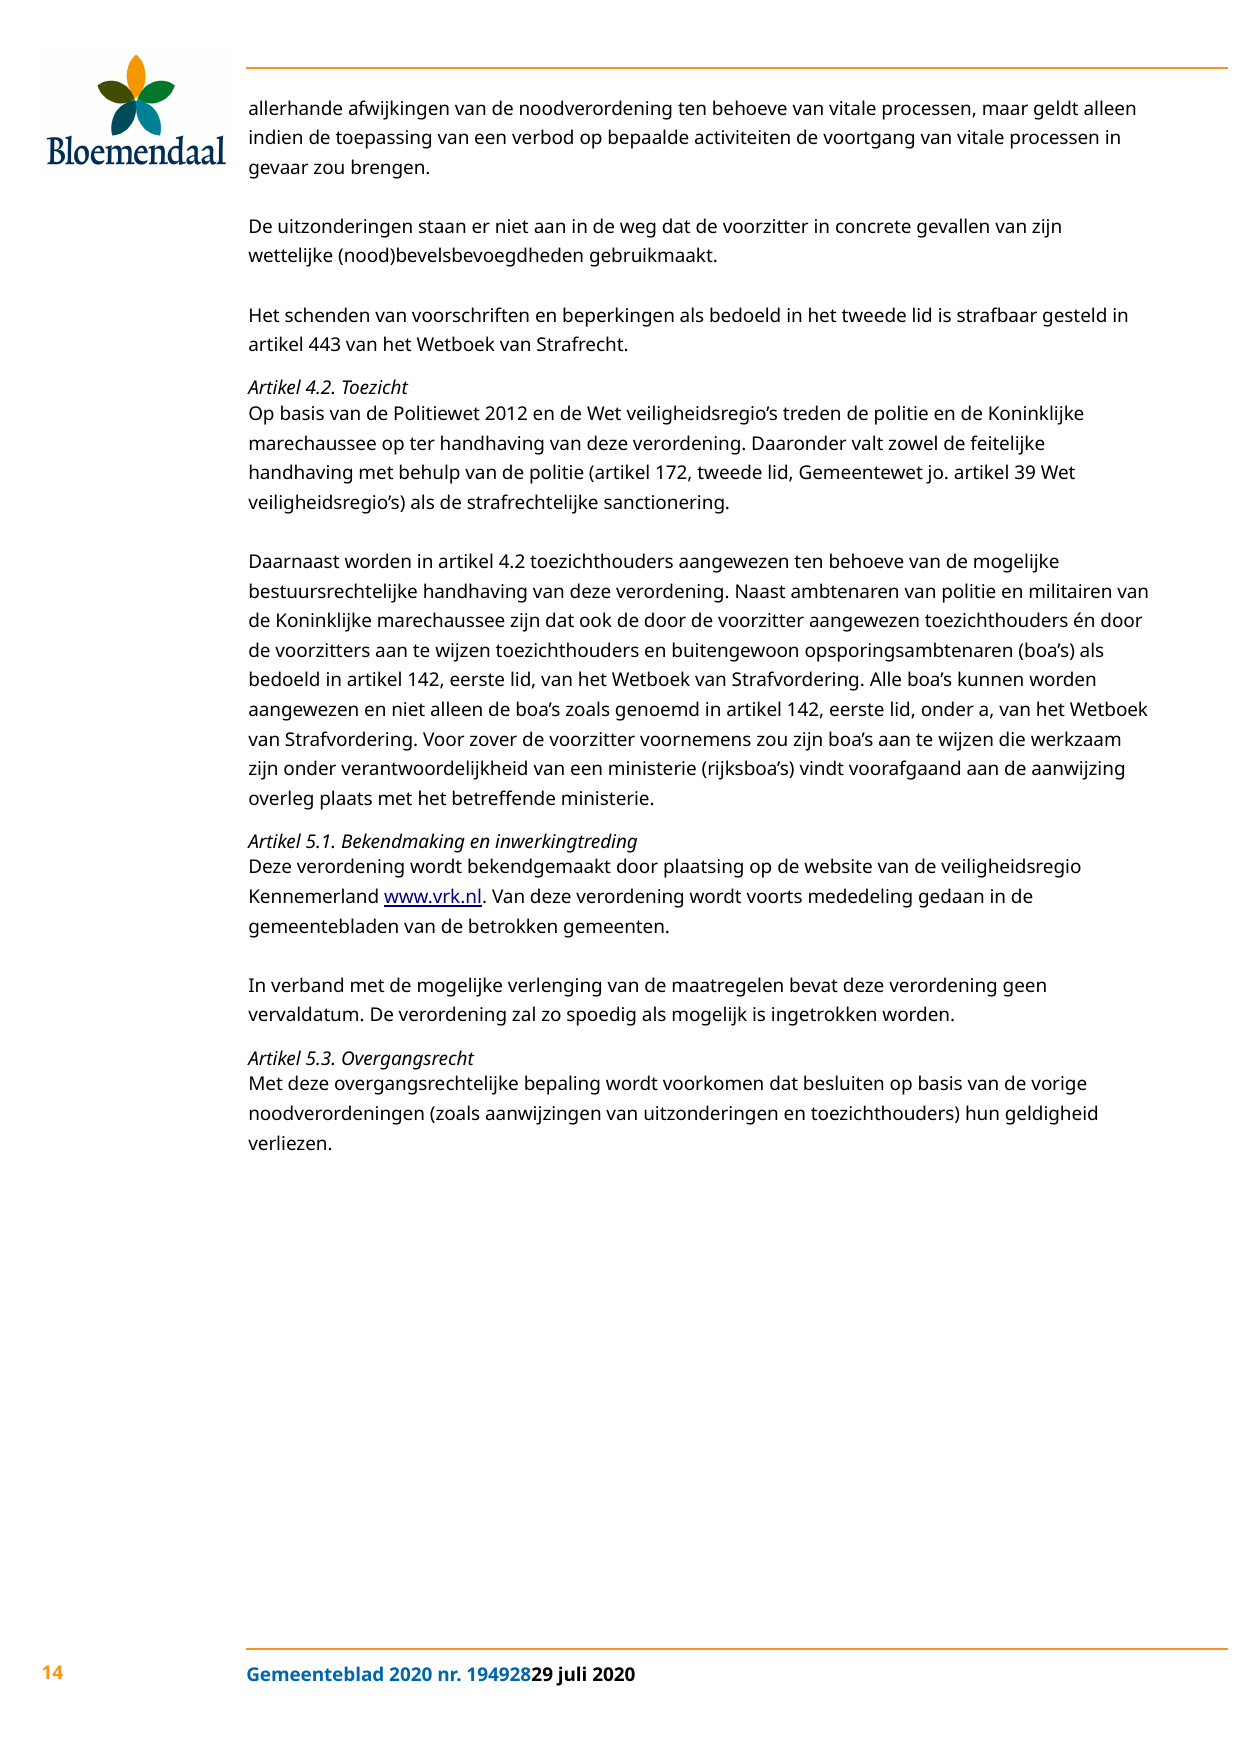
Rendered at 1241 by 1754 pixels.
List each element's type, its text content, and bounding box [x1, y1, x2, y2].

text Artikel 5.3. Overgangsrecht [248, 1045, 1152, 1071]
text Op basis van de Politiewet 2012 en de Wet veiligheidsregio’s treden de politie en de Koninklijke marechaussee op ter handhaving van deze verordening. Daaronder valt zowel de feitelijke handhaving met behulp van de politie (artikel 172, tweede lid, Gemeentewet jo. artikel 39 Wet veiligheidsregio’s) als de strafrechtelijke sanctionering. [248, 400, 1152, 515]
text Deze verordening wordt bekendgemaakt door plaatsing op de website van de veiligheidsregio Kennemerland www.vrk.nl. Van deze verordening wordt voorts mededeling gedaan in de gemeentebladen van de betrokken gemeenten. [248, 854, 1152, 939]
text allerhande afwijkingen van de noodverordening ten behoeve van vitale processen, maar geldt alleen indien de toepassing van een verbod op bepaalde activiteiten de voortgang van vitale processen in gevaar zou brengen. [248, 95, 1152, 180]
text Artikel 5.1. Bekendmaking en inwerkingtreding [248, 828, 1152, 854]
text Het schenden van voorschriften en beperkingen als bedoeld in het tweede lid is strafbaar gesteld in artikel 443 van het Wetboek van Strafrecht. [248, 302, 1152, 357]
text Daarnaast worden in artikel 4.2 toezichthouders aangewezen ten behoeve van de mogelijke bestuursrechtelijke handhaving van deze verordening. Naast ambtenaren van politie en militairen van de Koninklijke marechaussee zijn dat ook de door de voorzitter aangewezen toezichthouders én door de voorzitters aan te wijzen toezichthouders en buitengewoon opsporingsambtenaren (boa’s) als bedoeld in artikel 142, eerste lid, van het Wetboek van Strafvordering. Alle boa’s kunnen worden aangewezen en niet alleen de boa’s zoals genoemd in artikel 142, eerste lid, onder a, van het Wetboek van Strafvordering. Voor zover de voorzitter voornemens zou zijn boa’s aan te wijzen die werkzaam zijn onder verantwoordelijkheid van een ministerie (rijksboa’s) vindt voorafgaand aan de aanwijzing overleg plaats met het betreffende ministerie. [248, 548, 1152, 811]
text Artikel 4.2. Toezicht [248, 374, 1152, 400]
text Met deze overgangsrechtelijke bepaling wordt voorkomen dat besluiten op basis van de vorige noodverordeningen (zoals aanwijzingen van uitzonderingen en toezichthouders) hun geldigheid verliezen. [248, 1071, 1152, 1155]
text In verband met de mogelijke verlenging van de maatregelen bevat deze verordening geen vervaldatum. De verordening zal zo spoedig als mogelijk is ingetrokken worden. [248, 972, 1152, 1027]
text De uitzonderingen staan er niet aan in de weg dat de voorzitter in concrete gevallen van zijn wettelijke (nood)bevelsbevoegdheden gebruikmaakt. [248, 213, 1152, 268]
picture [41, 47, 231, 172]
